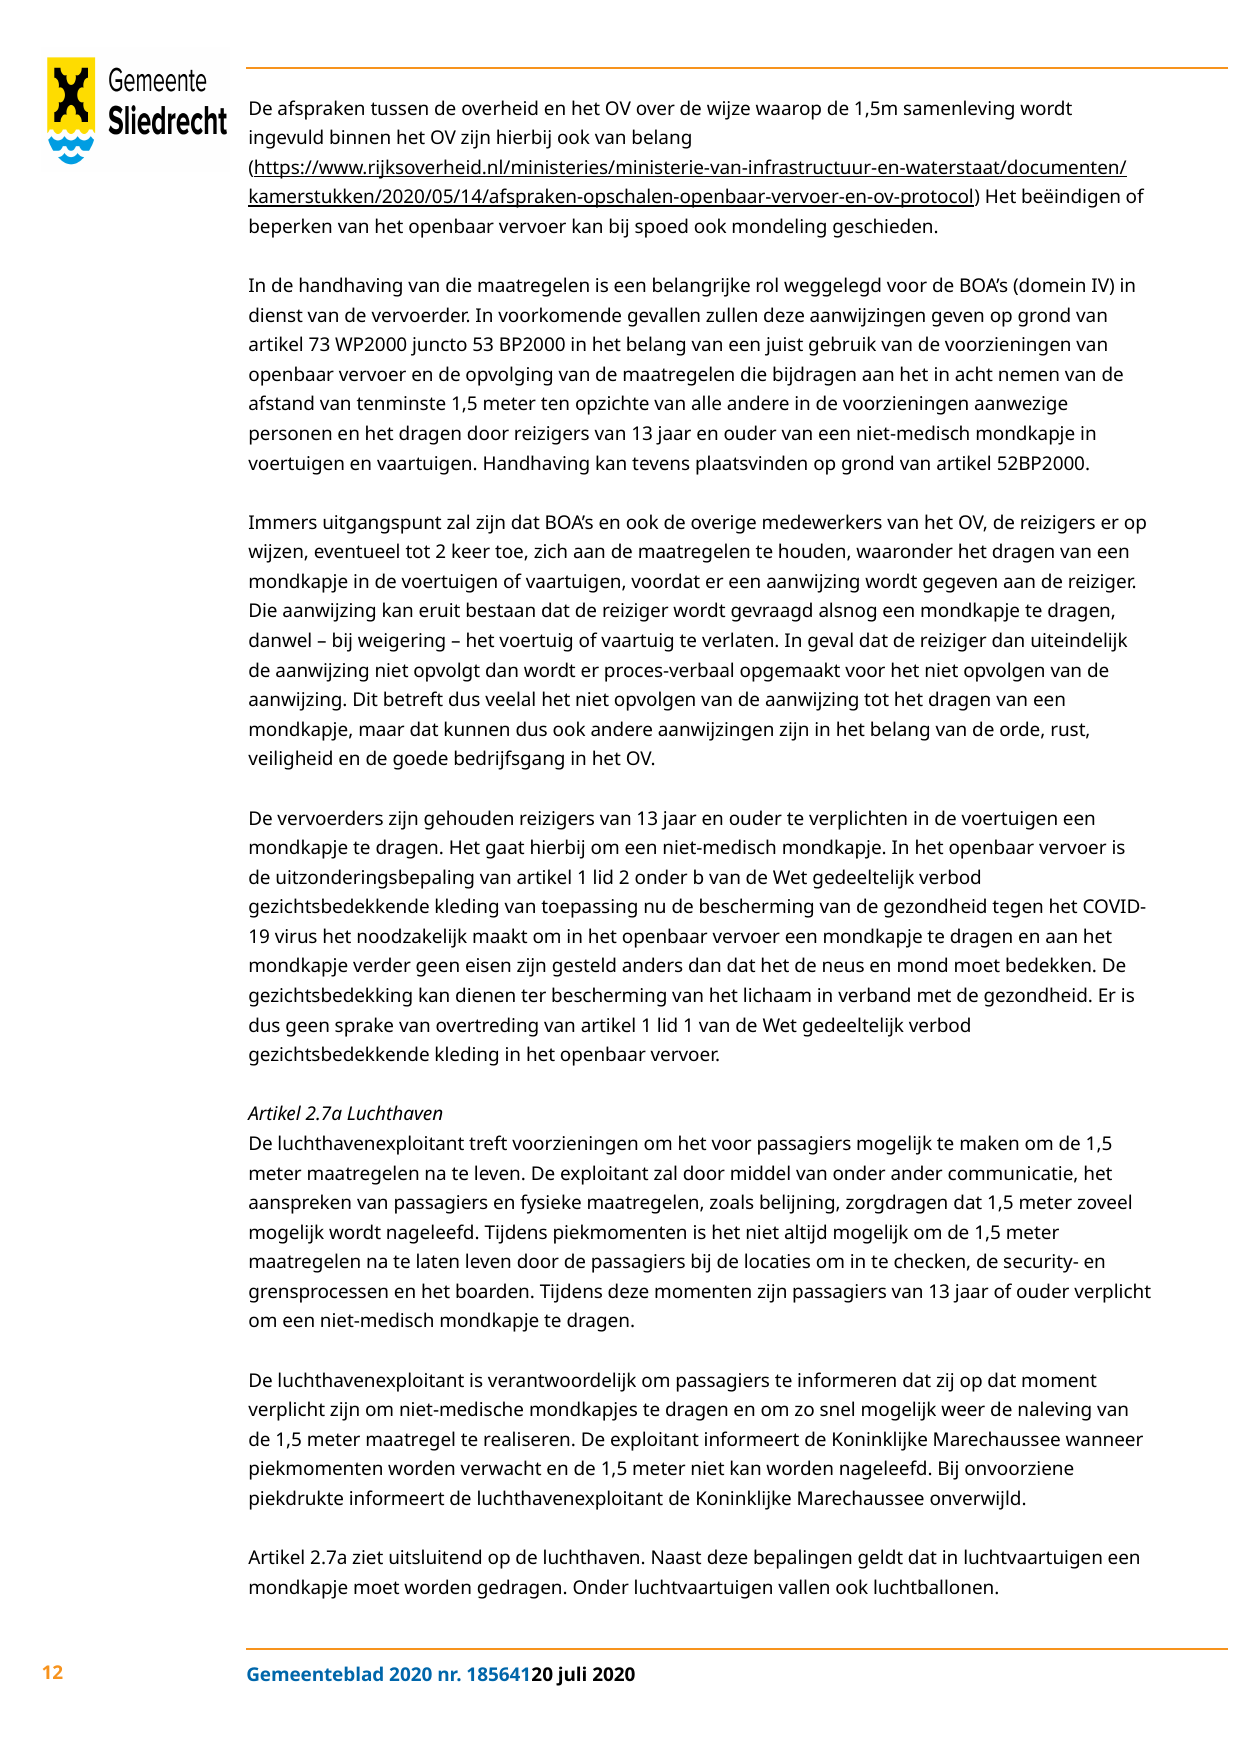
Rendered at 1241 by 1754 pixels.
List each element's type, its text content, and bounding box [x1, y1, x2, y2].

text De vervoerders zijn gehouden reizigers van 13 jaar en ouder te verplichten in de voertuigen een mondkapje te dragen. Het gaat hierbij om een niet-medisch mondkapje. In het openbaar vervoer is de uitzonderingsbepaling van artikel 1 lid 2 onder b van de Wet gedeeltelijk verbod gezichtsbedekkende kleding van toepassing nu de bescherming van de gezondheid tegen het COVID-19 virus het noodzakelijk maakt om in het openbaar vervoer een mondkapje te dragen en aan het mondkapje verder geen eisen zijn gesteld anders dan dat het de neus en mond moet bedekken. De gezichtsbedekking kan dienen ter bescherming van het lichaam in verband met de gezondheid. Er is dus geen sprake van overtreding van artikel 1 lid 1 van de Wet gedeeltelijk verbod gezichtsbedekkende kleding in het openbaar vervoer. [248, 805, 1152, 1067]
text Artikel 2.7a ziet uitsluitend op de luchthaven. Naast deze bepalingen geldt dat in luchtvaartuigen een mondkapje moet worden gedragen. Onder luchtvaartuigen vallen ook luchtballonen. [248, 1544, 1152, 1600]
text In de handhaving van die maatregelen is een belangrijke rol weggelegd voor de BOA’s (domein IV) in dienst van de vervoerder. In voorkomende gevallen zullen deze aanwijzingen geven op grond van artikel 73 WP2000 juncto 53 BP2000 in het belang van een juist gebruik van de voorzieningen van openbaar vervoer en de opvolging van de maatregelen die bijdragen aan het in acht nemen van de afstand van tenminste 1,5 meter ten opzichte van alle andere in de voorzieningen aanwezige personen en het dragen door reizigers van 13 jaar en ouder van een niet-medisch mondkapje in voertuigen en vaartuigen. Handhaving kan tevens plaatsvinden op grond van artikel 52BP2000. [248, 272, 1152, 476]
picture [41, 47, 231, 172]
text De afspraken tussen de overheid en het OV over de wijze waarop de 1,5m samenleving wordt ingevuld binnen het OV zijn hierbij ook van belang (https://www.rijksoverheid.nl/ministeries/ministerie-van-infrastructuur-en-waterstaat/documenten/kamerstukken/2020/05/14/afspraken-opschalen-openbaar-vervoer-en-ov-protocol) Het beëindigen of beperken van het openbaar vervoer kan bij spoed ook mondeling geschieden. [248, 95, 1152, 239]
text Immers uitgangspunt zal zijn dat BOA’s en ook de overige medewerkers van het OV, de reizigers er op wijzen, eventueel tot 2 keer toe, zich aan de maatregelen te houden, waaronder het dragen van een mondkapje in de voertuigen of vaartuigen, voordat er een aanwijzing wordt gegeven aan de reiziger. Die aanwijzing kan eruit bestaan dat de reiziger wordt gevraagd alsnog een mondkapje te dragen, danwel – bij weigering – het voertuig of vaartuig te verlaten. In geval dat de reiziger dan uiteindelijk de aanwijzing niet opvolgt dan wordt er proces-verbaal opgemaakt voor het niet opvolgen van de aanwijzing. Dit betreft dus veelal het niet opvolgen van de aanwijzing tot het dragen van een mondkapje, maar dat kunnen dus ook andere aanwijzingen zijn in het belang van de orde, rust, veiligheid en de goede bedrijfsgang in het OV. [248, 509, 1152, 771]
text Artikel 2.7a Luchthaven [248, 1101, 1152, 1126]
text De luchthavenexploitant is verantwoordelijk om passagiers te informeren dat zij op dat moment verplicht zijn om niet-medische mondkapjes te dragen en om zo snel mogelijk weer de naleving van de 1,5 meter maatregel te realiseren. De exploitant informeert de Koninklijke Marechaussee wanneer piekmomenten worden verwacht en de 1,5 meter niet kan worden nageleefd. Bij onvoorziene piekdrukte informeert de luchthavenexploitant de Koninklijke Marechaussee onverwijld. [248, 1367, 1152, 1511]
text De luchthavenexploitant treft voorzieningen om het voor passagiers mogelijk te maken om de 1,5 meter maatregelen na te leven. De exploitant zal door middel van onder ander communicatie, het aanspreken van passagiers en fysieke maatregelen, zoals belijning, zorgdragen dat 1,5 meter zoveel mogelijk wordt nageleefd. Tijdens piekmomenten is het niet altijd mogelijk om de 1,5 meter maatregelen na te laten leven door de passagiers bij de locaties om in te checken, de security- en grensprocessen en het boarden. Tijdens deze momenten zijn passagiers van 13 jaar of ouder verplicht om een niet-medisch mondkapje te dragen. [248, 1130, 1152, 1333]
